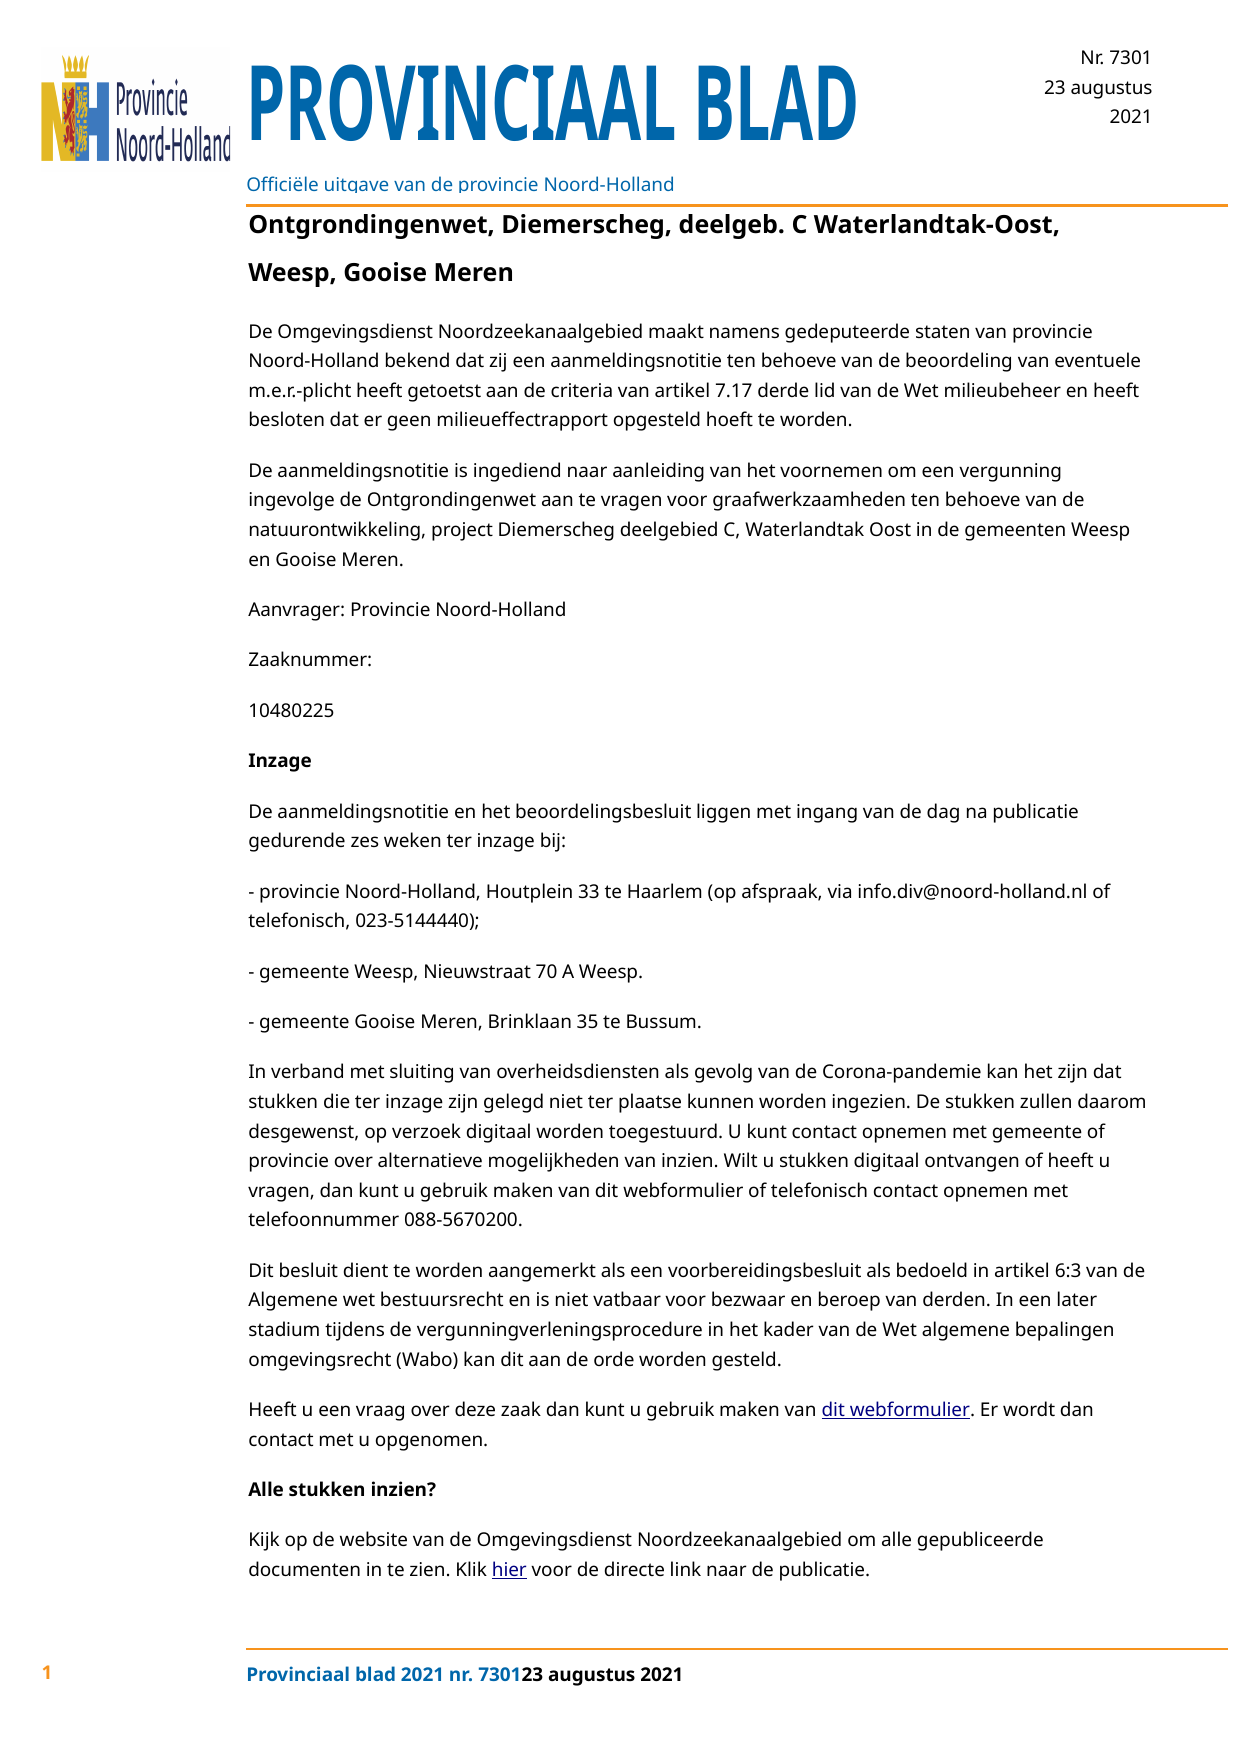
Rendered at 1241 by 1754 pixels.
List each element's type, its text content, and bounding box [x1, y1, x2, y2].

text Zaaknummer: [248, 647, 1152, 672]
text - gemeente Weesp, Nieuwstraat 70 A Weesp. [248, 958, 1152, 984]
text Kijk op de website van de Omgevingsdienst Noordzeekanaalgebied om alle gepubliceerde documenten in te zien. Klik hier voor de directe link naar de publicatie. [248, 1527, 1152, 1582]
text Alle stukken inzien? [248, 1476, 1152, 1502]
text De aanmeldingsnotitie is ingediend naar aanleiding van het voornemen om een vergunning ingevolge de Ontgrondingenwet aan te vragen voor graafwerkzaamheden ten behoeve van de natuurontwikkeling, project Diemerscheg deelgebied C, Waterlandtak Oost in de gemeenten Weesp en Gooise Meren. [248, 457, 1152, 572]
text - gemeente Gooise Meren, Brinklaan 35 te Bussum. [248, 1008, 1152, 1034]
text Heeft u een vraag over deze zaak dan kunt u gebruik maken van dit webformulier. Er wordt dan contact met u opgenomen. [248, 1396, 1152, 1452]
text Aanvrager: Provincie Noord-Holland [248, 596, 1152, 622]
picture [41, 47, 231, 172]
text Dit besluit dient te worden aangemerkt als een voorbereidingsbesluit als bedoeld in artikel 6:3 van de Algemene wet bestuursrecht en is niet vatbaar voor bezwaar en beroep van derden. In een later stadium tijdens de vergunningverleningsprocedure in het kader van de Wet algemene bepalingen omgevingsrecht (Wabo) kan dit aan de orde worden gesteld. [248, 1257, 1152, 1372]
text Inzage [248, 747, 1152, 773]
text De Omgevingsdienst Noordzeekanaalgebied maakt namens gedeputeerde staten van provincie Noord-Holland bekend dat zij een aanmeldingsnotitie ten behoeve van de beoordeling van eventuele m.e.r.-plicht heeft getoetst aan de criteria van artikel 7.17 derde lid van de Wet milieubeheer en heeft besloten dat er geen milieueffectrapport opgesteld hoeft te worden. [248, 318, 1152, 432]
text Ontgrondingenwet, Diemerscheg, deelgeb. C Waterlandtak-Oost, Weesp, Gooise Meren [248, 207, 1152, 288]
text - provincie Noord-Holland, Houtplein 33 te Haarlem (op afspraak, via info.div@noord-holland.nl of telefonisch, 023-5144440); [248, 878, 1152, 933]
text 10480225 [248, 697, 1152, 723]
text In verband met sluiting van overheidsdiensten als gevolg van de Corona-pandemie kan het zijn dat stukken die ter inzage zijn gelegd niet ter plaatse kunnen worden ingezien. De stukken zullen daarom desgewenst, op verzoek digitaal worden toegestuurd. U kunt contact opnemen met gemeente of provincie over alternatieve mogelijkheden van inzien. Wilt u stukken digitaal ontvangen of heeft u vragen, dan kunt u gebruik maken van dit webformulier of telefonisch contact opnemen met telefoonnummer 088-5670200. [248, 1059, 1152, 1232]
text De aanmeldingsnotitie en het beoordelingsbesluit liggen met ingang van de dag na publicatie gedurende zes weken ter inzage bij: [248, 798, 1152, 853]
